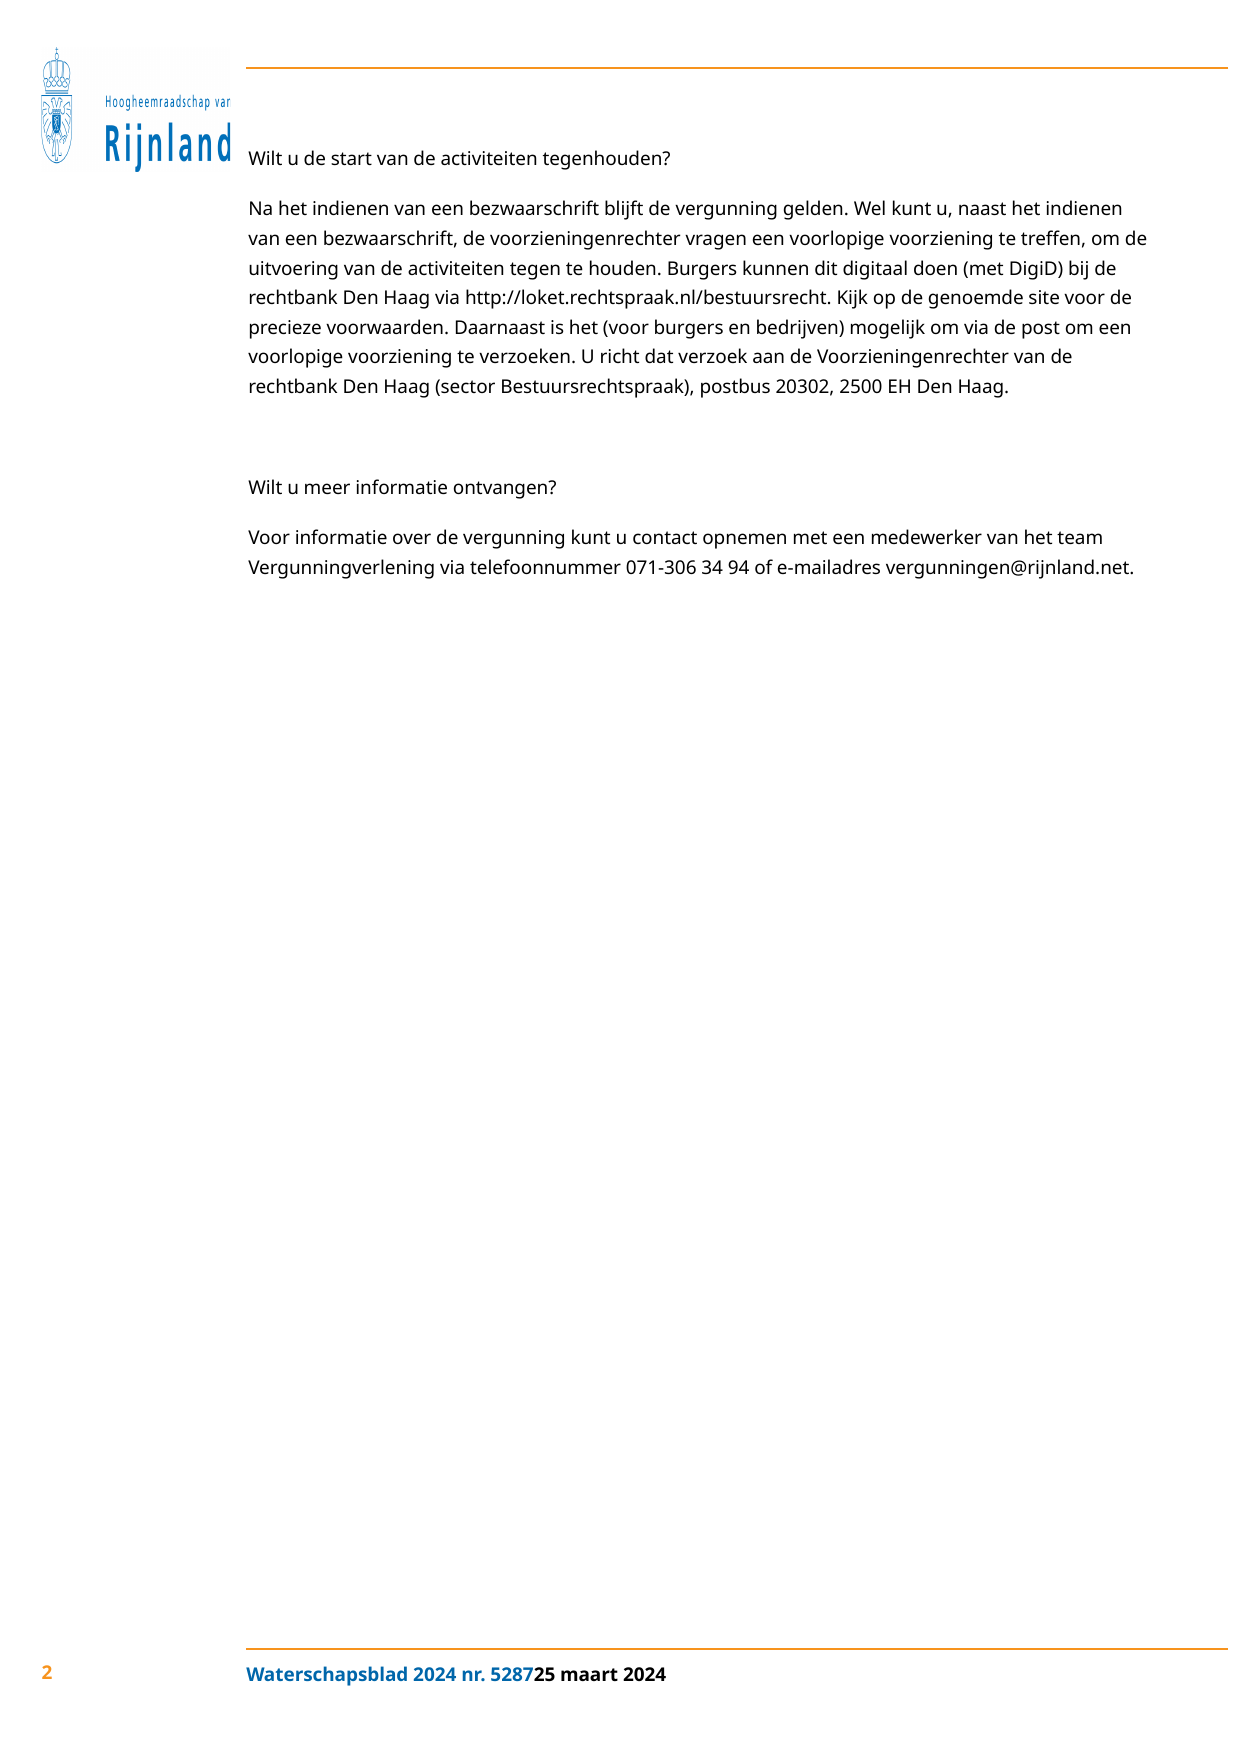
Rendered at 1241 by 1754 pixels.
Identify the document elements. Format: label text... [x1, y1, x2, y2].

text Voor informatie over de vergunning kunt u contact opnemen met een medewerker van het team Vergunningverlening via telefoonnummer 071-306 34 94 of e-mailadres vergunningen@rijnland.net. [248, 524, 1152, 580]
text Na het indienen van een bezwaarschrift blijft de vergunning gelden. Wel kunt u, naast het indienen van een bezwaarschrift, de voorzieningenrechter vragen een voorlopige voorziening te treffen, om de uitvoering van de activiteiten tegen te houden. Burgers kunnen dit digitaal doen (met DigiD) bij de rechtbank Den Haag via http://loket.rechtspraak.nl/bestuursrecht. Kijk op de genoemde site voor de precieze voorwaarden. Daarnaast is het (voor burgers en bedrijven) mogelijk om via de post om een voorlopige voorziening te verzoeken. U richt dat verzoek aan de Voorzieningenrechter van de rechtbank Den Haag (sector Bestuursrechtspraak), postbus 20302, 2500 EH Den Haag. [248, 196, 1152, 399]
text Wilt u de start van de activiteiten tegenhouden? [248, 145, 1152, 171]
text Wilt u meer informatie ontvangen? [248, 474, 1152, 500]
picture [41, 47, 231, 172]
